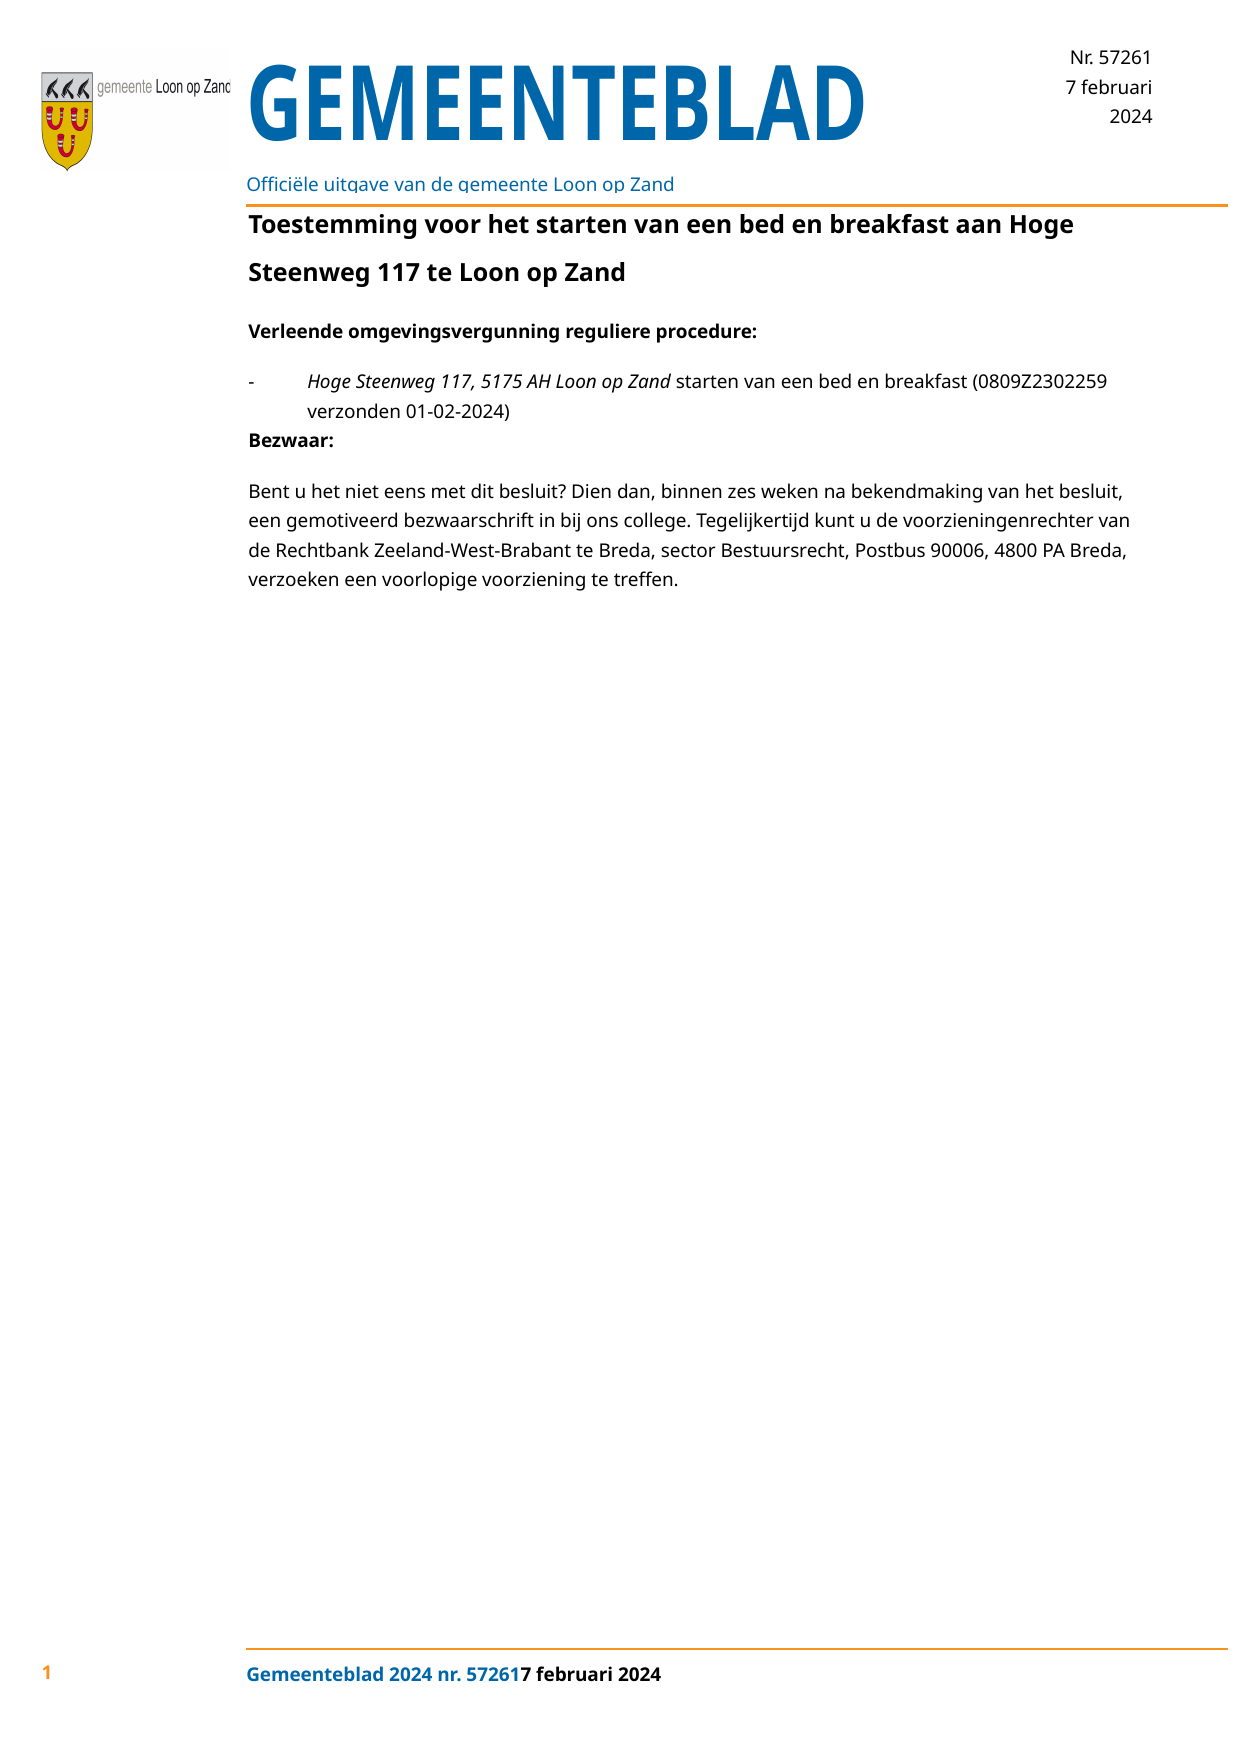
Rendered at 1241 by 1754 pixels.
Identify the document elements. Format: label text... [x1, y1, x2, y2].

text Verleende omgevingsvergunning reguliere procedure: [248, 318, 1152, 344]
text Bent u het niet eens met dit besluit? Dien dan, binnen zes weken na bekendmaking van het besluit, een gemotiveerd bezwaarschrift in bij ons college. Tegelijkertijd kunt u de voorzieningenrechter van de Rechtbank Zeeland-West-Brabant te Breda, sector Bestuursrecht, Postbus 90006, 4800 PA Breda, verzoeken een voorlopige voorziening te treffen. [248, 478, 1152, 592]
picture [41, 47, 231, 172]
text Bezwaar: [248, 427, 1152, 453]
list Hoge Steenweg 117, 5175 AH Loon op Zand starten van een bed en breakfast (0809Z2302259 verzonden 01-02-2024) [248, 368, 1152, 424]
text Toestemming voor het starten van een bed en breakfast aan Hoge Steenweg 117 te Loon op Zand [248, 207, 1152, 288]
